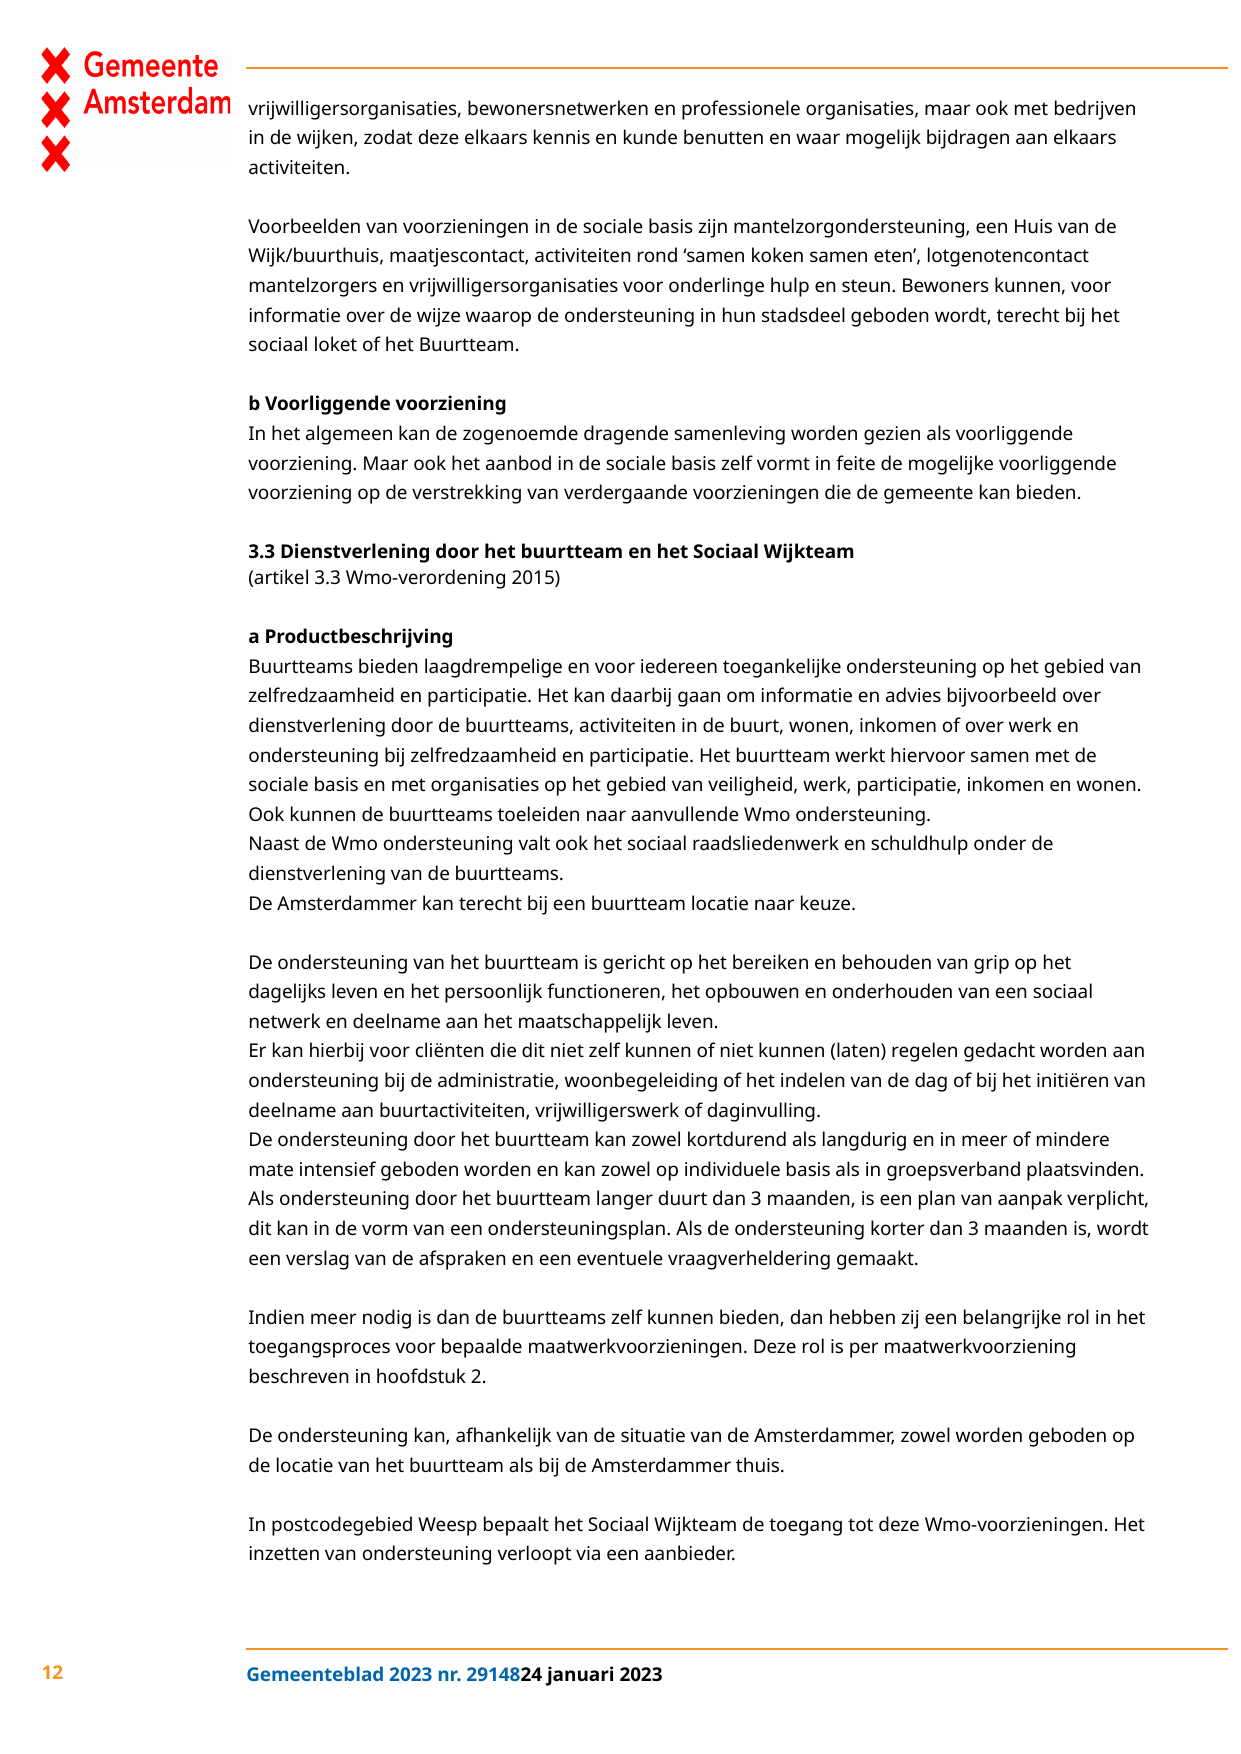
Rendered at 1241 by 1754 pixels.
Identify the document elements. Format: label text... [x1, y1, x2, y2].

text Buurtteams bieden laagdrempelige en voor iedereen toegankelijke ondersteuning op het gebied van zelfredzaamheid en participatie. Het kan daarbij gaan om informatie en advies bijvoorbeeld over dienstverlening door de buurtteams, activiteiten in de buurt, wonen, inkomen of over werk en ondersteuning bij zelfredzaamheid en participatie. Het buurtteam werkt hiervoor samen met de sociale basis en met organisaties op het gebied van veiligheid, werk, participatie, inkomen en wonen. [248, 653, 1152, 797]
text Ook kunnen de buurtteams toeleiden naar aanvullende Wmo ondersteuning. [248, 801, 1152, 827]
text Voorbeelden van voorzieningen in de sociale basis zijn mantelzorgondersteuning, een Huis van de Wijk/buurthuis, maatjescontact, activiteiten rond ‘samen koken samen eten’, lotgenotencontact mantelzorgers en vrijwilligersorganisaties voor onderlinge hulp en steun. Bewoners kunnen, voor informatie over de wijze waarop de ondersteuning in hun stadsdeel geboden wordt, terecht bij het sociaal loket of het Buurtteam. [248, 213, 1152, 357]
text In het algemeen kan de zogenoemde dragende samenleving worden gezien als voorliggende voorziening. Maar ook het aanbod in de sociale basis zelf vormt in feite de mogelijke voorliggende voorziening op de verstrekking van verdergaande voorzieningen die de gemeente kan bieden. [248, 420, 1152, 505]
text Als ondersteuning door het buurtteam langer duurt dan 3 maanden, is een plan van aanpak verplicht, dit kan in de vorm van een ondersteuningsplan. Als de ondersteuning korter dan 3 maanden is, wordt een verslag van de afspraken en een eventuele vraagverheldering gemaakt. [248, 1186, 1152, 1270]
text In postcodegebied Weesp bepaalt het Sociaal Wijkteam de toegang tot deze Wmo-voorzieningen. Het inzetten van ondersteuning verloopt via een aanbieder. [248, 1511, 1152, 1566]
text De ondersteuning kan, afhankelijk van de situatie van de Amsterdammer, zowel worden geboden op de locatie van het buurtteam als bij de Amsterdammer thuis. [248, 1422, 1152, 1477]
text De ondersteuning van het buurtteam is gericht op het bereiken en behouden van grip op het dagelijks leven en het persoonlijk functioneren, het opbouwen en onderhouden van een sociaal netwerk en deelname aan het maatschappelijk leven. [248, 949, 1152, 1034]
text Er kan hierbij voor cliënten die dit niet zelf kunnen of niet kunnen (laten) regelen gedacht worden aan ondersteuning bij de administratie, woonbegeleiding of het indelen van de dag of bij het initiëren van deelname aan buurtactiviteiten, vrijwilligerswerk of daginvulling. [248, 1038, 1152, 1122]
text De Amsterdammer kan terecht bij een buurtteam locatie naar keuze. [248, 890, 1152, 915]
picture [41, 47, 231, 172]
text vrijwilligersorganisaties, bewonersnetwerken en professionele organisaties, maar ook met bedrijven in de wijken, zodat deze elkaars kennis en kunde benutten en waar mogelijk bijdragen aan elkaars activiteiten. [248, 95, 1152, 180]
text Naast de Wmo ondersteuning valt ook het sociaal raadsliedenwerk en schuldhulp onder de dienstverlening van de buurtteams. [248, 831, 1152, 886]
text Indien meer nodig is dan de buurtteams zelf kunnen bieden, dan hebben zij een belangrijke rol in het toegangsproces voor bepaalde maatwerkvoorzieningen. Deze rol is per maatwerkvoorziening beschreven in hoofdstuk 2. [248, 1304, 1152, 1389]
text (artikel 3.3 Wmo-verordening 2015) [248, 564, 1152, 590]
text a Productbeschrijving [248, 623, 1152, 649]
text De ondersteuning door het buurtteam kan zowel kortdurend als langdurig en in meer of mindere mate intensief geboden worden en kan zowel op individuele basis als in groepsverband plaatsvinden. [248, 1126, 1152, 1182]
text 3.3 Dienstverlening door het buurtteam en het Sociaal Wijkteam [248, 538, 1152, 564]
text b Voorliggende voorziening [248, 391, 1152, 416]
